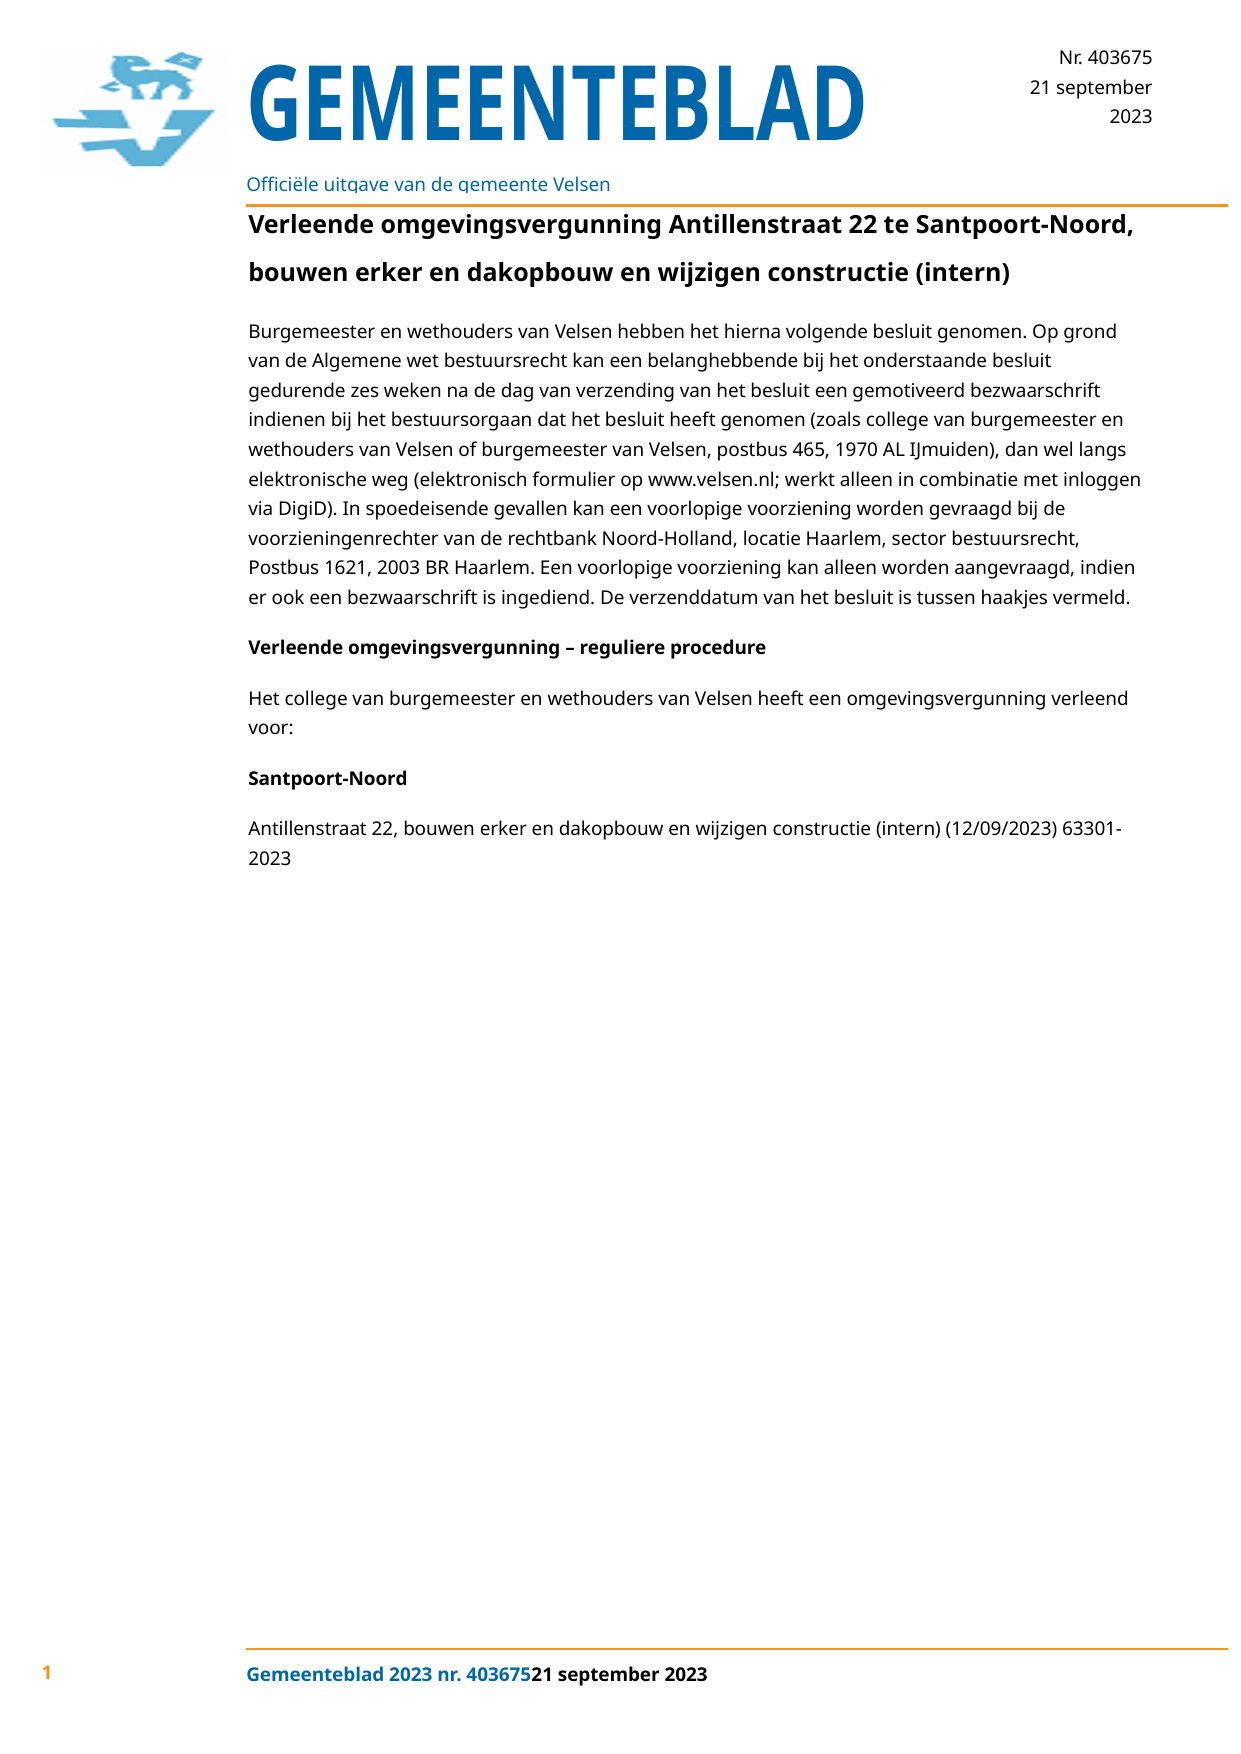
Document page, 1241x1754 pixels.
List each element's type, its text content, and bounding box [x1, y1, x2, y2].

text Antillenstraat 22, bouwen erker en dakopbouw en wijzigen constructie (intern) (12/09/2023) 63301-2023 [248, 815, 1152, 871]
text Verleende omgevingsvergunning Antillenstraat 22 te Santpoort-Noord, bouwen erker en dakopbouw en wijzigen constructie (intern) [248, 207, 1152, 288]
text Burgemeester en wethouders van Velsen hebben het hierna volgende besluit genomen. Op grond van de Algemene wet bestuursrecht kan een belanghebbende bij het onderstaande besluit gedurende zes weken na de dag van verzending van het besluit een gemotiveerd bezwaarschrift indienen bij het bestuursorgaan dat het besluit heeft genomen (zoals college van burgemeester en wethouders van Velsen of burgemeester van Velsen, postbus 465, 1970 AL IJmuiden), dan wel langs elektronische weg (elektronisch formulier op www.velsen.nl; werkt alleen in combinatie met inloggen via DigiD). In spoedeisende gevallen kan een voorlopige voorziening worden gevraagd bij de voorzieningenrechter van de rechtbank Noord-Holland, locatie Haarlem, sector bestuursrecht, Postbus 1621, 2003 BR Haarlem. Een voorlopige voorziening kan alleen worden aangevraagd, indien er ook een bezwaarschrift is ingediend. De verzenddatum van het besluit is tussen haakjes vermeld. [248, 318, 1152, 610]
picture [41, 47, 231, 172]
text Santpoort-Noord [248, 765, 1152, 791]
text Het college van burgemeester en wethouders van Velsen heeft een omgevingsvergunning verleend voor: [248, 685, 1152, 740]
text Verleende omgevingsvergunning – reguliere procedure [248, 634, 1152, 660]
